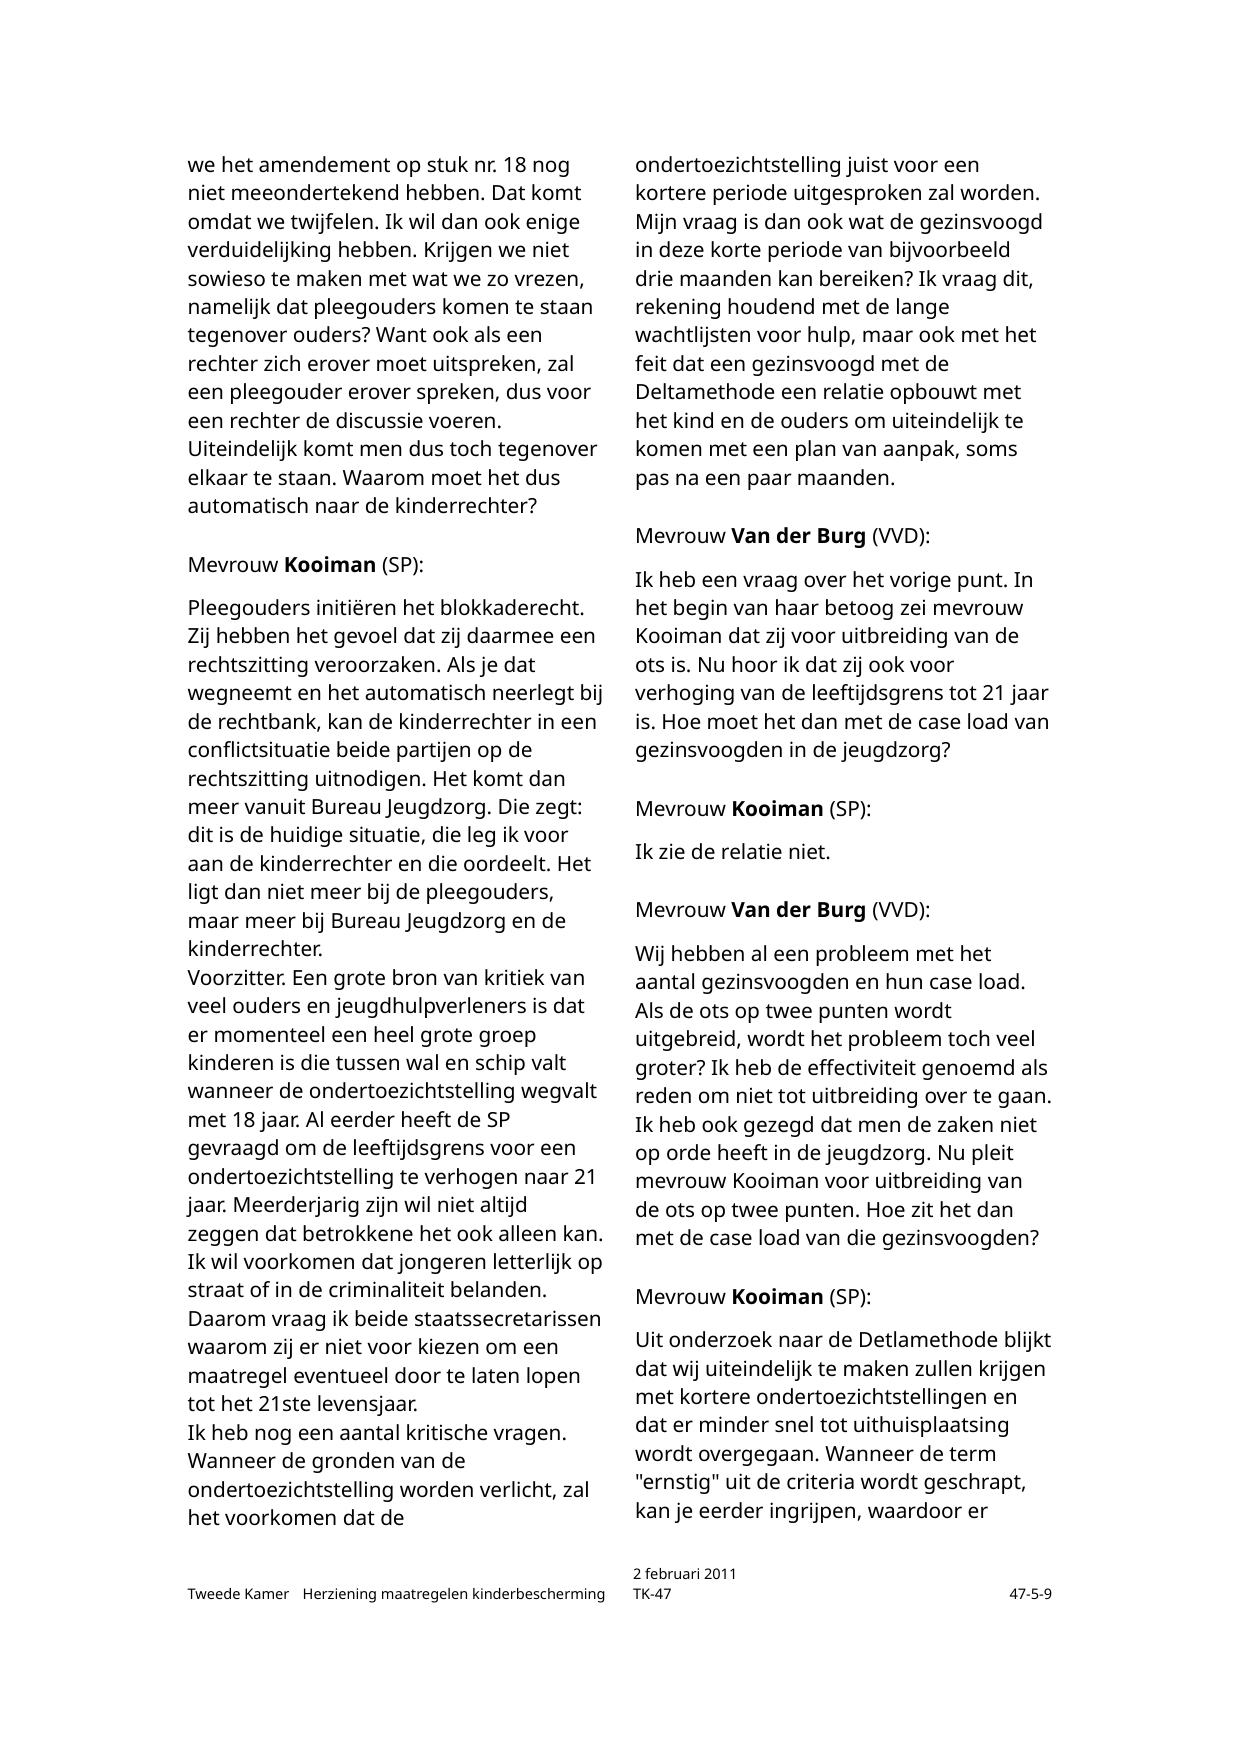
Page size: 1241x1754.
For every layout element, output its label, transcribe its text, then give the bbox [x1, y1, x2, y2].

text Ik heb een vraag over het vorige punt. In het begin van haar betoog zei mevrouw Kooiman dat zij voor uitbreiding van de ots is. Nu hoor ik dat zij ook voor verhoging van de leeftijdsgrens tot 21 jaar is. Hoe moet het dan met de case load van gezinsvoogden in de jeugdzorg? [635, 565, 1053, 764]
text Mevrouw Kooiman (SP): [635, 794, 1053, 822]
text Mevrouw Van der Burg (VVD): [635, 521, 1053, 550]
text Pleegouders initiëren het blokkaderecht. Zij hebben het gevoel dat zij daarmee een rechtszitting veroorzaken. Als je dat wegneemt en het automatisch neerlegt bij de rechtbank, kan de kinderrechter in een conflictsituatie beide partijen op de rechtszitting uitnodigen. Het komt dan meer vanuit Bureau Jeugdzorg. Die zegt: dit is de huidige situatie, die leg ik voor aan de kinderrechter en die oordeelt. Het ligt dan niet meer bij de pleegouders, maar meer bij Bureau Jeugdzorg en de kinderrechter. [187, 593, 605, 963]
text Ik heb nog een aantal kritische vragen. Wanneer de gronden van de ondertoezichtstelling worden verlicht, zal het voorkomen dat de [187, 1418, 605, 1532]
text Mevrouw Van der Burg (VVD): [635, 896, 1053, 924]
text Mevrouw Kooiman (SP): [187, 550, 605, 578]
text we het amendement op stuk nr. 18 nog niet meeondertekend hebben. Dat komt omdat we twijfelen. Ik wil dan ook enige verduidelijking hebben. Krijgen we niet sowieso te maken met wat we zo vrezen, namelijk dat pleegouders komen te staan tegenover ouders? Want ook als een rechter zich erover moet uitspreken, zal een pleegouder erover spreken, dus voor een rechter de discussie voeren. Uiteindelijk komt men dus toch tegenover elkaar te staan. Waarom moet het dus automatisch naar de kinderrechter? [187, 150, 605, 520]
text Mevrouw Kooiman (SP): [635, 1282, 1053, 1310]
text Uit onderzoek naar de Detlamethode blijkt dat wij uiteindelijk te maken zullen krijgen met kortere ondertoezichtstellingen en dat er minder snel tot uithuisplaatsing wordt overgegaan. Wanneer de term "ernstig" uit de criteria wordt geschrapt, kan je eerder ingrijpen, waardoor er [635, 1325, 1053, 1524]
text Ik zie de relatie niet. [635, 837, 1053, 866]
text Voorzitter. Een grote bron van kritiek van veel ouders en jeugdhulpverleners is dat er momenteel een heel grote groep kinderen is die tussen wal en schip valt wanneer de ondertoezichtstelling wegvalt met 18 jaar. Al eerder heeft de SP gevraagd om de leeftijdsgrens voor een ondertoezichtstelling te verhogen naar 21 jaar. Meerderjarig zijn wil niet altijd zeggen dat betrokkene het ook alleen kan. Ik wil voorkomen dat jongeren letterlijk op straat of in de criminaliteit belanden. Daarom vraag ik beide staatssecretarissen waarom zij er niet voor kiezen om een maatregel eventueel door te laten lopen tot het 21ste levensjaar. [187, 963, 605, 1418]
text ondertoezichtstelling juist voor een kortere periode uitgesproken zal worden. Mijn vraag is dan ook wat de gezinsvoogd in deze korte periode van bijvoorbeeld drie maanden kan bereiken? Ik vraag dit, rekening houdend met de lange wachtlijsten voor hulp, maar ook met het feit dat een gezinsvoogd met de Deltamethode een relatie opbouwt met het kind en de ouders om uiteindelijk te komen met een plan van aanpak, soms pas na een paar maanden. [635, 150, 1053, 491]
text Wij hebben al een probleem met het aantal gezinsvoogden en hun case load. Als de ots op twee punten wordt uitgebreid, wordt het probleem toch veel groter? Ik heb de effectiviteit genoemd als reden om niet tot uitbreiding over te gaan. Ik heb ook gezegd dat men de zaken niet op orde heeft in de jeugdzorg. Nu pleit mevrouw Kooiman voor uitbreiding van de ots op twee punten. Hoe zit het dan met de case load van die gezinsvoogden? [635, 939, 1053, 1252]
